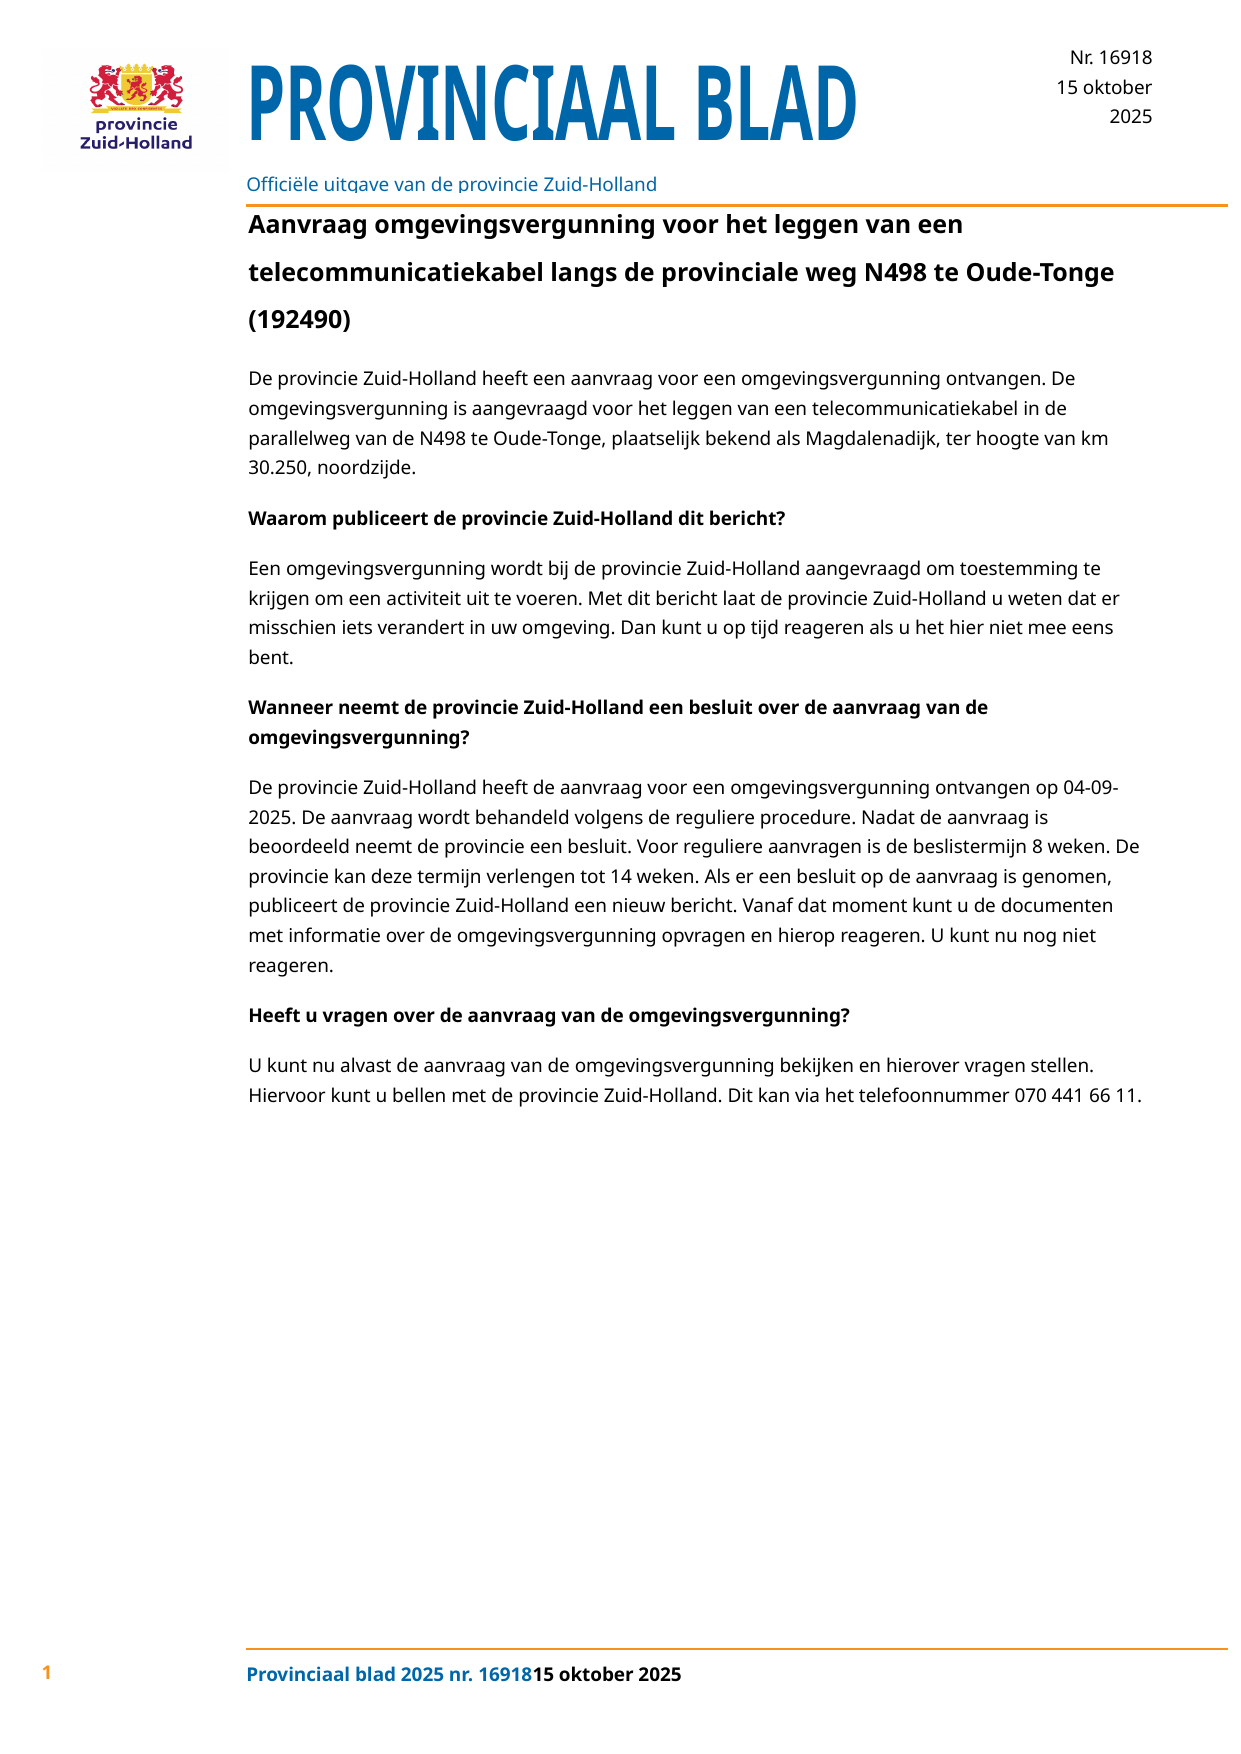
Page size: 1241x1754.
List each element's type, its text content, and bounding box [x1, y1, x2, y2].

picture [41, 47, 231, 172]
text Waarom publiceert de provincie Zuid-Holland dit bericht? [248, 505, 1152, 530]
text De provincie Zuid-Holland heeft een aanvraag voor een omgevingsvergunning ontvangen. De omgevingsvergunning is aangevraagd voor het leggen van een telecommunicatiekabel in de parallelweg van de N498 te Oude-Tonge, plaatselijk bekend als Magdalenadijk, ter hoogte van km 30.250, noordzijde. [248, 366, 1152, 480]
text De provincie Zuid-Holland heeft de aanvraag voor een omgevingsvergunning ontvangen op 04-09-2025. De aanvraag wordt behandeld volgens de reguliere procedure. Nadat de aanvraag is beoordeeld neemt de provincie een besluit. Voor reguliere aanvragen is de beslistermijn 8 weken. De provincie kan deze termijn verlengen tot 14 weken. Als er een besluit op de aanvraag is genomen, publiceert de provincie Zuid-Holland een nieuw bericht. Vanaf dat moment kunt u de documenten met informatie over de omgevingsvergunning opvragen en hierop reageren. U kunt nu nog niet reageren. [248, 774, 1152, 977]
text U kunt nu alvast de aanvraag van de omgevingsvergunning bekijken en hierover vragen stellen. Hiervoor kunt u bellen met de provincie Zuid-Holland. Dit kan via het telefoonnummer 070 441 66 11. [248, 1053, 1152, 1108]
text Heeft u vragen over de aanvraag van de omgevingsvergunning? [248, 1002, 1152, 1028]
text Aanvraag omgevingsvergunning voor het leggen van een telecommunicatiekabel langs de provinciale weg N498 te Oude-Tonge (192490) [248, 207, 1152, 336]
text Een omgevingsvergunning wordt bij de provincie Zuid-Holland aangevraagd om toestemming te krijgen om een activiteit uit te voeren. Met dit bericht laat de provincie Zuid-Holland u weten dat er misschien iets verandert in uw omgeving. Dan kunt u op tijd reageren als u het hier niet mee eens bent. [248, 555, 1152, 669]
text Wanneer neemt de provincie Zuid-Holland een besluit over de aanvraag van de omgevingsvergunning? [248, 694, 1152, 749]
